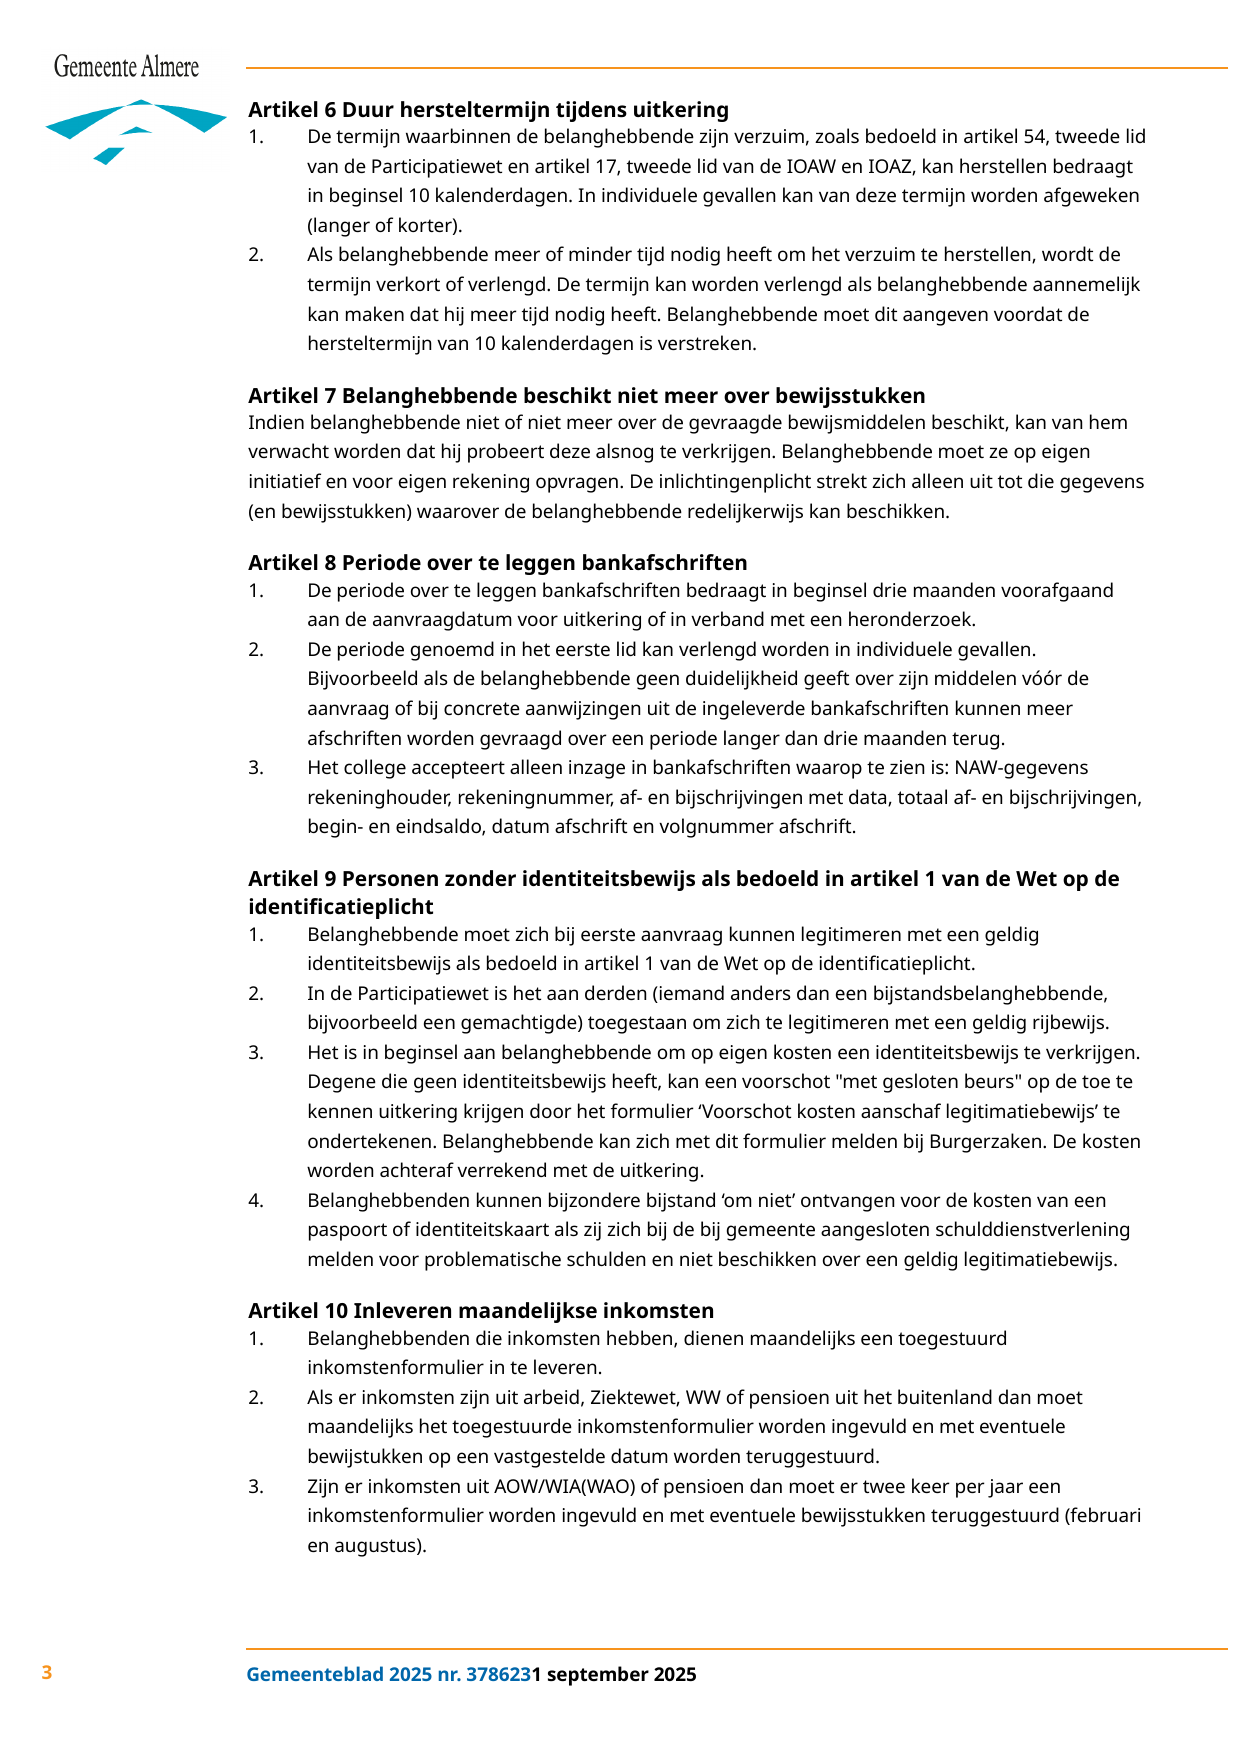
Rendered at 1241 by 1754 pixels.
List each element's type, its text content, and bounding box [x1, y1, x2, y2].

list Het college accepteert alleen inzage in bankafschriften waarop te zien is: NAW-gegevens rekeninghouder, rekeningnummer, af- en bijschrijvingen met data, totaal af- en bijschrijvingen, begin- en eindsaldo, datum afschrift en volgnummer afschrift. [248, 754, 1152, 839]
list Als belanghebbende meer of minder tijd nodig heeft om het verzuim te herstellen, wordt de termijn verkort of verlengd. De termijn kan worden verlengd als belanghebbende aannemelijk kan maken dat hij meer tijd nodig heeft. Belanghebbende moet dit aangeven voordat de hersteltermijn van 10 kalenderdagen is verstreken. [248, 242, 1152, 356]
list De periode genoemd in het eerste lid kan verlengd worden in individuele gevallen. Bijvoorbeeld als de belanghebbende geen duidelijkheid geeft over zijn middelen vóór de aanvraag of bij concrete aanwijzingen uit de ingeleverde bankafschriften kunnen meer afschriften worden gevraagd over een periode langer dan drie maanden terug. [248, 636, 1152, 750]
text Indien belanghebbende niet of niet meer over de gevraagde bewijsmiddelen beschikt, kan van hem verwacht worden dat hij probeert deze alsnog te verkrijgen. Belanghebbende moet ze op eigen initiatief en voor eigen rekening opvragen. De inlichtingenplicht strekt zich alleen uit tot die gegevens (en bewijsstukken) waarover de belanghebbende redelijkerwijs kan beschikken. [248, 409, 1152, 524]
list In de Participatiewet is het aan derden (iemand anders dan een bijstandsbelanghebbende, bijvoorbeeld een gemachtigde) toegestaan om zich te legitimeren met een geldig rijbewijs. [248, 980, 1152, 1035]
list Zijn er inkomsten uit AOW/WIA(WAO) of pensioen dan moet er twee keer per jaar een inkomstenformulier worden ingevuld en met eventuele bewijsstukken teruggestuurd (februari en augustus). [248, 1473, 1152, 1558]
list Belanghebbende moet zich bij eerste aanvraag kunnen legitimeren met een geldig identiteitsbewijs als bedoeld in artikel 1 van de Wet op de identificatieplicht. [248, 921, 1152, 976]
list Als er inkomsten zijn uit arbeid, Ziektewet, WW of pensioen uit het buitenland dan moet maandelijks het toegestuurde inkomstenformulier worden ingevuld en met eventuele bewijstukken op een vastgestelde datum worden teruggestuurd. [248, 1384, 1152, 1469]
list De termijn waarbinnen de belanghebbende zijn verzuim, zoals bedoeld in artikel 54, tweede lid van de Participatiewet en artikel 17, tweede lid van de IOAW en IOAZ, kan herstellen bedraagt in beginsel 10 kalenderdagen. In individuele gevallen kan van deze termijn worden afgeweken (langer of korter). [248, 123, 1152, 238]
text Artikel 6 Duur hersteltermijn tijdens uitkering [248, 95, 1152, 123]
picture [41, 47, 231, 172]
text Artikel 7 Belanghebbende beschikt niet meer over bewijsstukken [248, 381, 1152, 409]
text Artikel 9 Personen zonder identiteitsbewijs als bedoeld in artikel 1 van de Wet op de identificatieplicht [248, 864, 1152, 921]
list Het is in beginsel aan belanghebbende om op eigen kosten een identiteitsbewijs te verkrijgen. Degene die geen identiteitsbewijs heeft, kan een voorschot "met gesloten beurs" op de toe te kennen uitkering krijgen door het formulier ‘Voorschot kosten aanschaf legitimatiebewijs’ te ondertekenen. Belanghebbende kan zich met dit formulier melden bij Burgerzaken. De kosten worden achteraf verrekend met de uitkering. [248, 1039, 1152, 1183]
list Belanghebbenden kunnen bijzondere bijstand ‘om niet’ ontvangen voor de kosten van een paspoort of identiteitskaart als zij zich bij de bij gemeente aangesloten schulddienstverlening melden voor problematische schulden en niet beschikken over een geldig legitimatiebewijs. [248, 1187, 1152, 1272]
text Artikel 8 Periode over te leggen bankafschriften [248, 548, 1152, 577]
list Belanghebbenden die inkomsten hebben, dienen maandelijks een toegestuurd inkomstenformulier in te leveren. [248, 1325, 1152, 1380]
list De periode over te leggen bankafschriften bedraagt in beginsel drie maanden voorafgaand aan de aanvraagdatum voor uitkering of in verband met een heronderzoek. [248, 577, 1152, 632]
text Artikel 10 Inleveren maandelijkse inkomsten [248, 1297, 1152, 1325]
